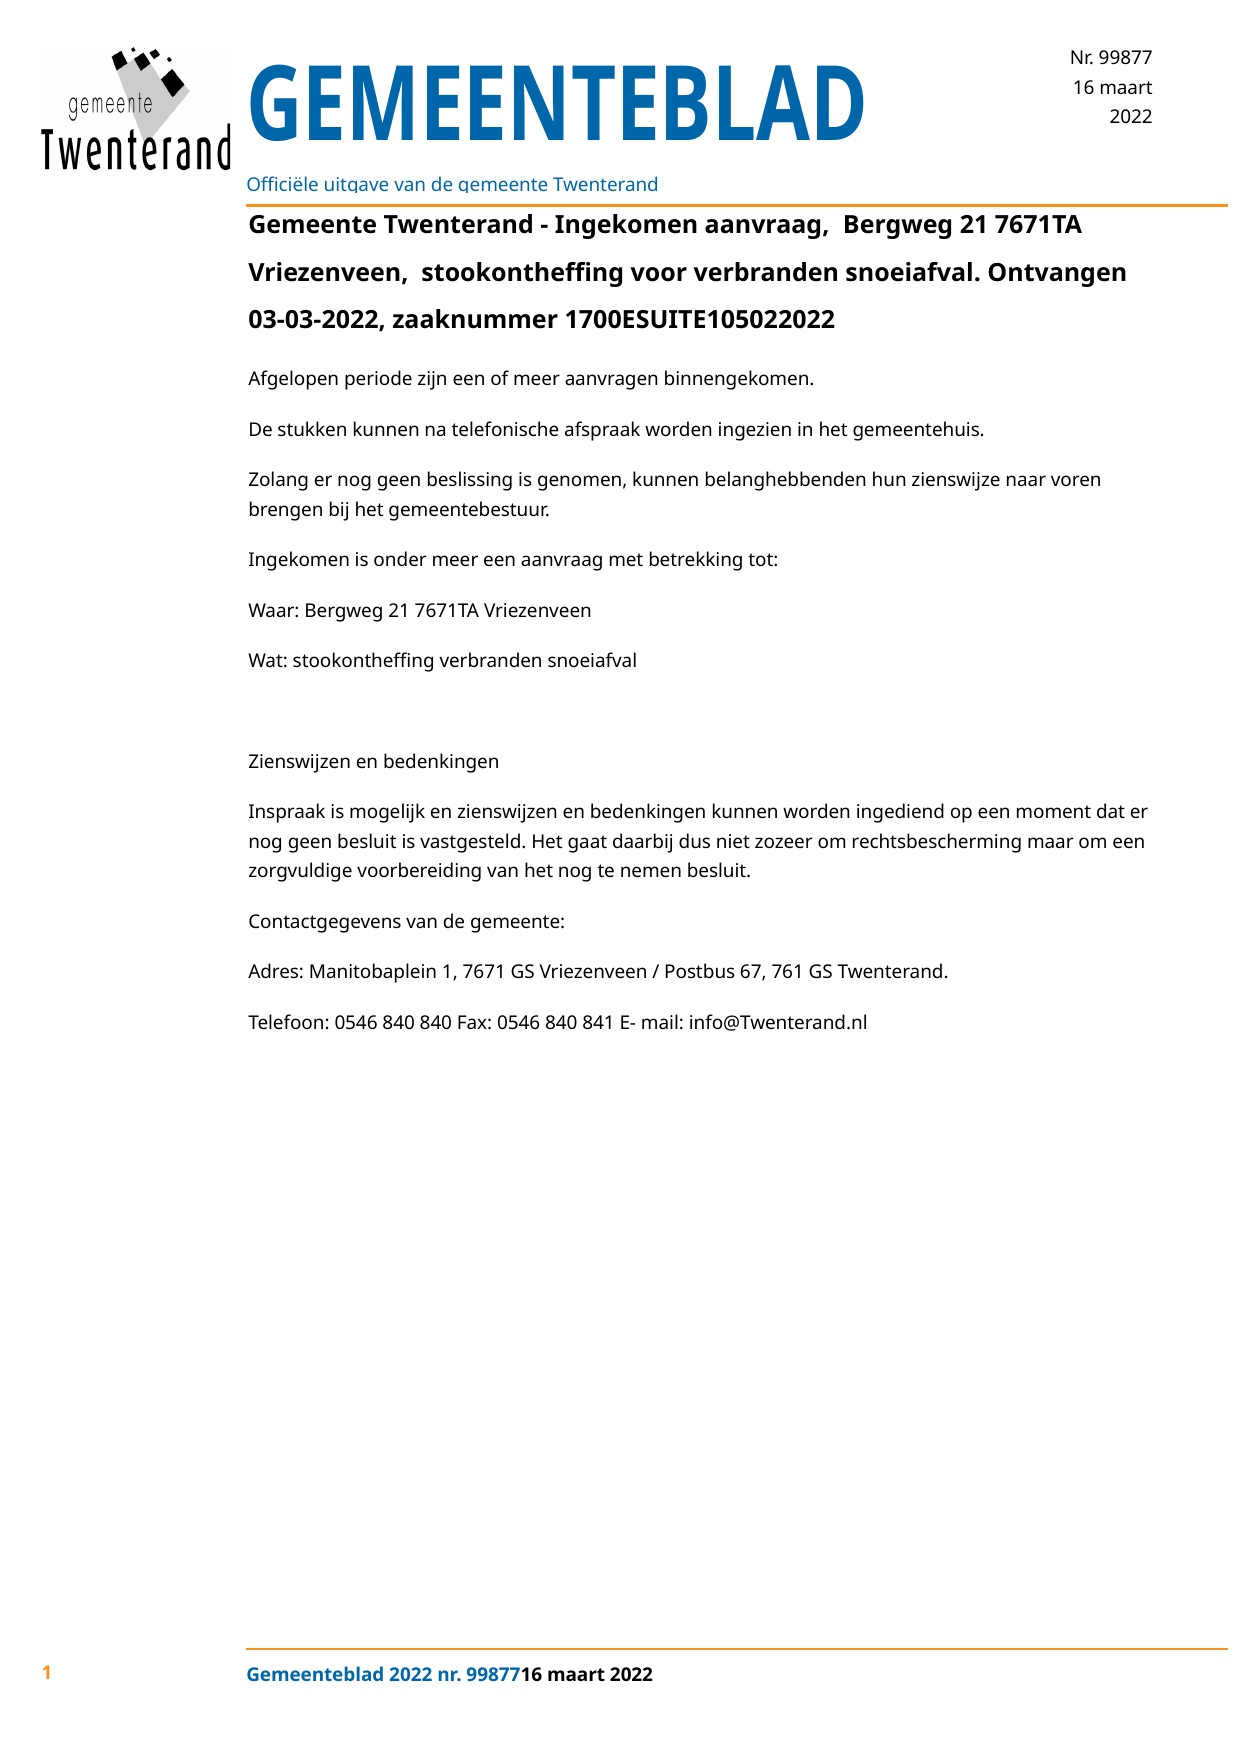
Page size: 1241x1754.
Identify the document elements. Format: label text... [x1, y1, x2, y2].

text Inspraak is mogelijk en zienswijzen en bedenkingen kunnen worden ingediend op een moment dat er nog geen besluit is vastgesteld. Het gaat daarbij dus niet zozeer om rechtsbescherming maar om een zorgvuldige voorbereiding van het nog te nemen besluit. [248, 798, 1152, 883]
text Zienswijzen en bedenkingen [248, 748, 1152, 774]
text De stukken kunnen na telefonische afspraak worden ingezien in het gemeentehuis. [248, 416, 1152, 442]
text Telefoon: 0546 840 840 Fax: 0546 840 841 E- mail: info@Twenterand.nl [248, 1009, 1152, 1034]
text Zolang er nog geen beslissing is genomen, kunnen belanghebbenden hun zienswijze naar voren brengen bij het gemeentebestuur. [248, 466, 1152, 522]
text Gemeente Twenterand - Ingekomen aanvraag, Bergweg 21 7671TA Vriezenveen, stookontheffing voor verbranden snoeiafval. Ontvangen 03-03-2022, zaaknummer 1700ESUITE105022022 [248, 207, 1152, 336]
text Ingekomen is onder meer een aanvraag met betrekking tot: [248, 546, 1152, 572]
text Contactgegevens van de gemeente: [248, 908, 1152, 934]
text Adres: Manitobaplein 1, 7671 GS Vriezenveen / Postbus 67, 761 GS Twenterand. [248, 958, 1152, 984]
text Waar: Bergweg 21 7671TA Vriezenveen [248, 597, 1152, 622]
text Wat: stookontheffing verbranden snoeiafval [248, 647, 1152, 673]
text Afgelopen periode zijn een of meer aanvragen binnengekomen. [248, 366, 1152, 391]
picture [41, 47, 231, 172]
